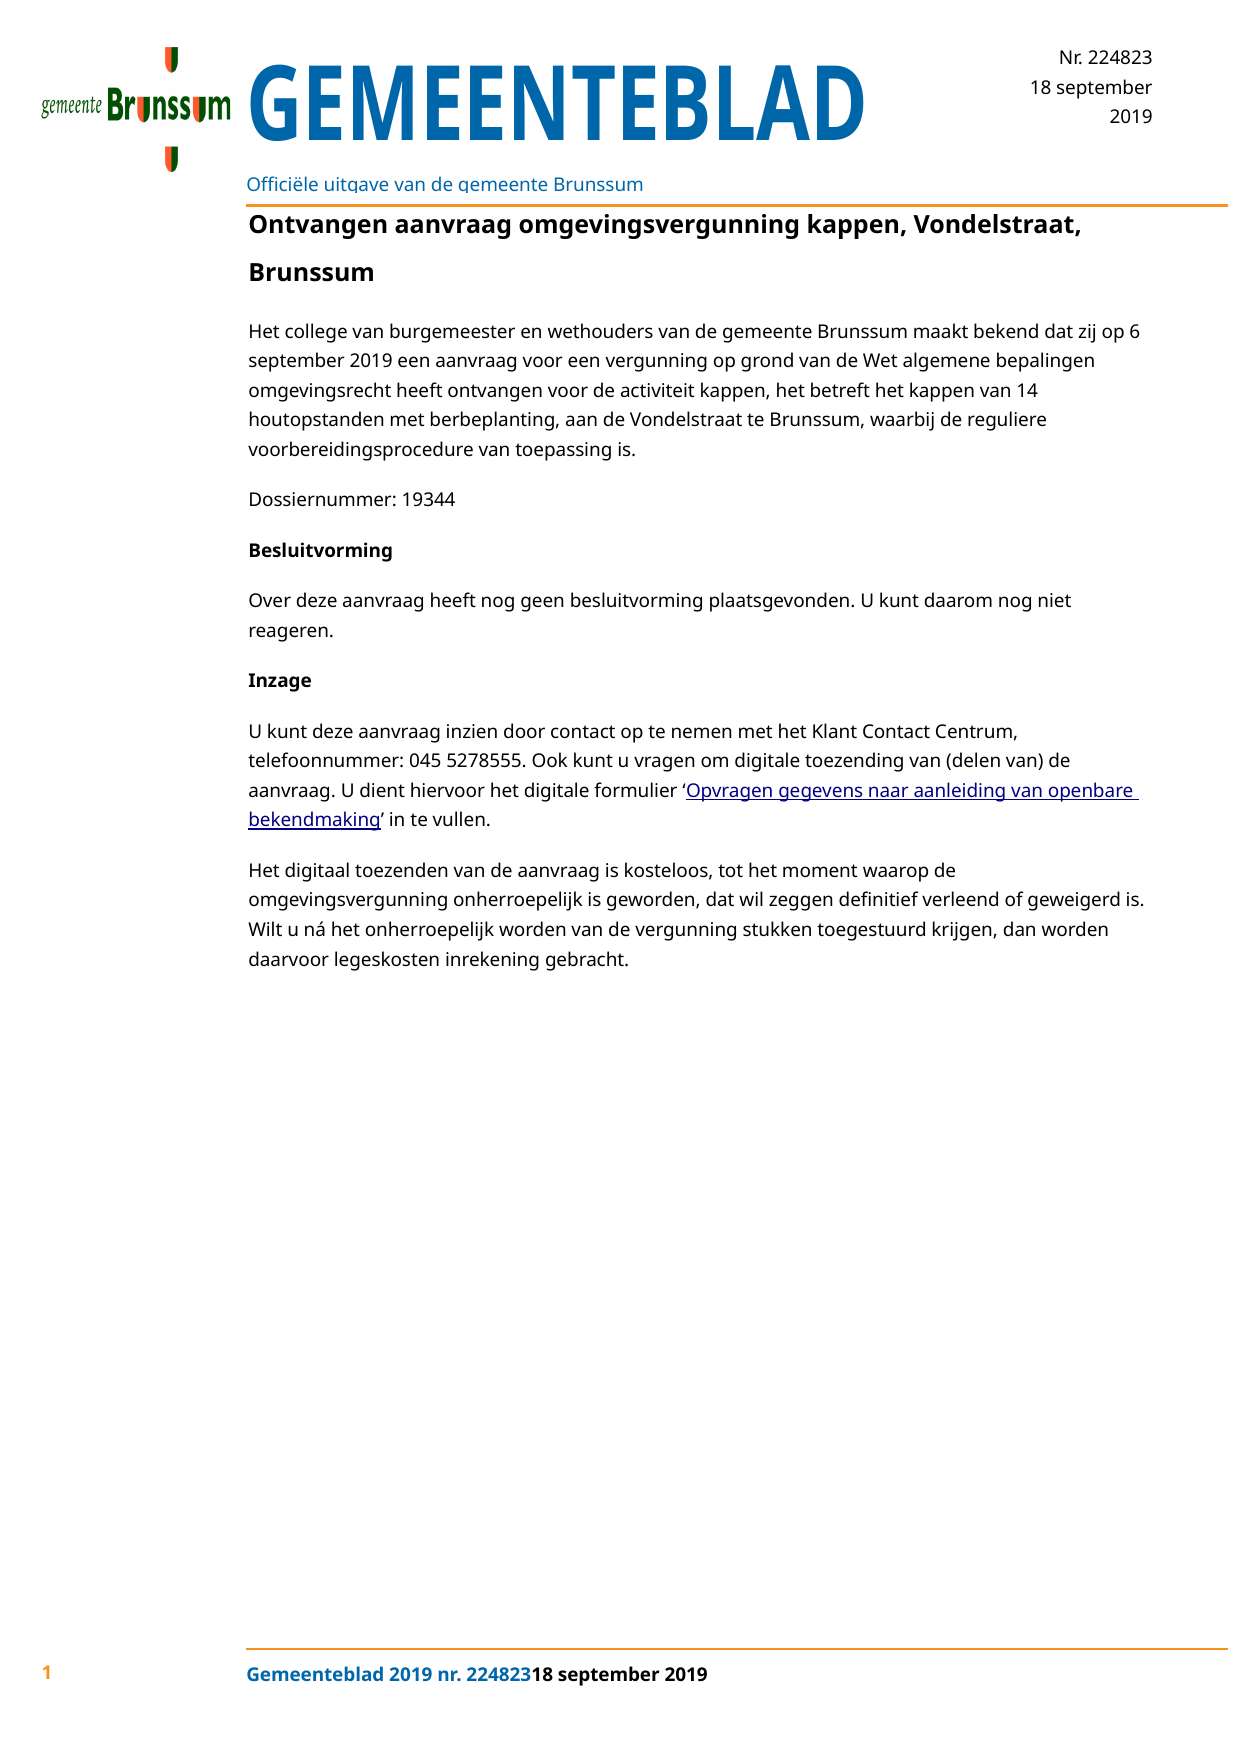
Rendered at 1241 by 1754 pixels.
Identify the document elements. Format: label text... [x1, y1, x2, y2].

text Inzage [248, 667, 1152, 693]
text Besluitvorming [248, 537, 1152, 563]
text Het college van burgemeester en wethouders van de gemeente Brunssum maakt bekend dat zij op 6 september 2019 een aanvraag voor een vergunning op grond van de Wet algemene bepalingen omgevingsrecht heeft ontvangen voor de activiteit kappen, het betreft het kappen van 14 houtopstanden met berbeplanting, aan de Vondelstraat te Brunssum, waarbij de reguliere voorbereidingsprocedure van toepassing is. [248, 318, 1152, 462]
text Ontvangen aanvraag omgevingsvergunning kappen, Vondelstraat, Brunssum [248, 207, 1152, 288]
text Het digitaal toezenden van de aanvraag is kosteloos, tot het moment waarop de omgevingsvergunning onherroepelijk is geworden, dat wil zeggen definitief verleend of geweigerd is. Wilt u ná het onherroepelijk worden van de vergunning stukken toegestuurd krijgen, dan worden daarvoor legeskosten inrekening gebracht. [248, 857, 1152, 972]
picture [41, 47, 231, 172]
text Dossiernummer: 19344 [248, 487, 1152, 512]
text U kunt deze aanvraag inzien door contact op te nemen met het Klant Contact Centrum, telefoonnummer: 045 5278555. Ook kunt u vragen om digitale toezending van (delen van) de aanvraag. U dient hiervoor het digitale formulier ‘Opvragen gegevens naar aanleiding van openbare bekendmaking’ in te vullen. [248, 718, 1152, 832]
text Over deze aanvraag heeft nog geen besluitvorming plaatsgevonden. U kunt daarom nog niet reageren. [248, 587, 1152, 643]
